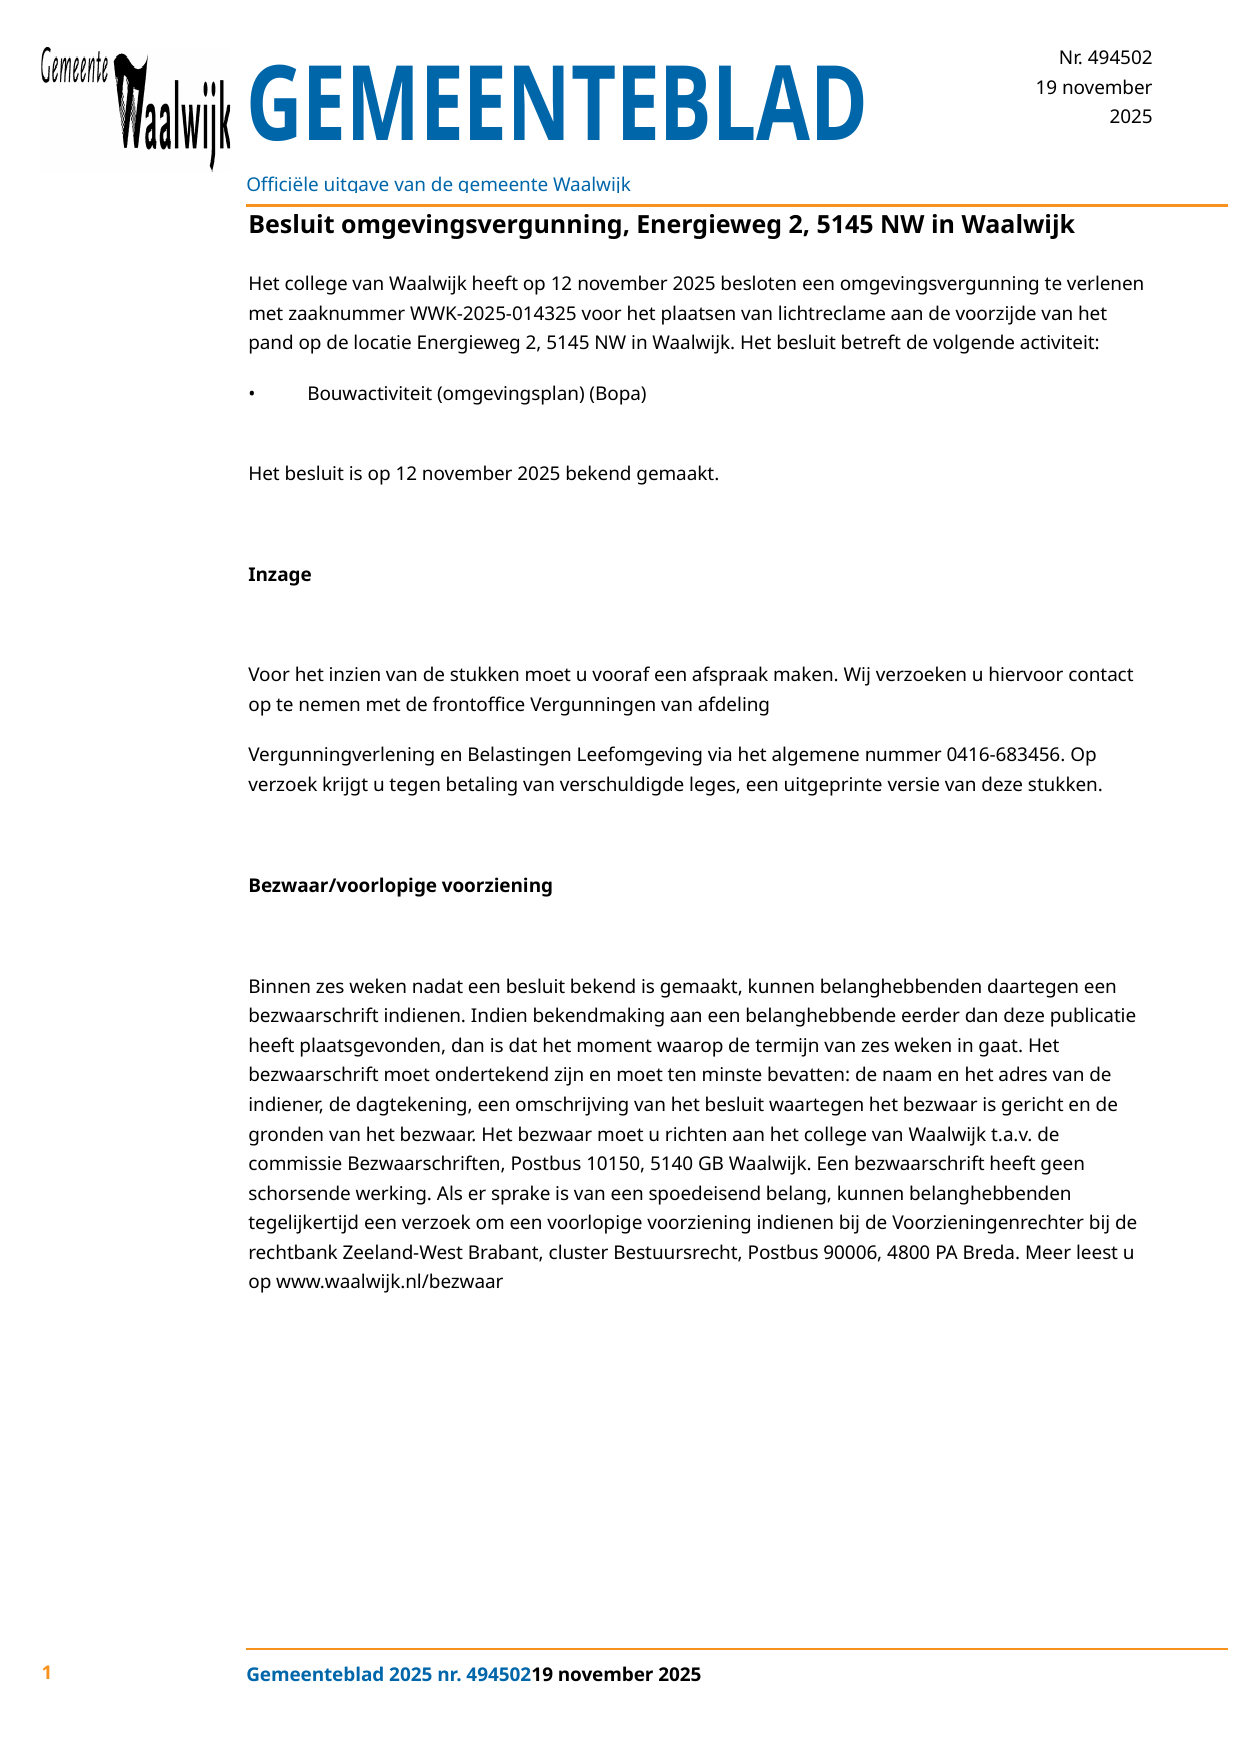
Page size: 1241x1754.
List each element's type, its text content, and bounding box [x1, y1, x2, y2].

text Besluit omgevingsvergunning, Energieweg 2, 5145 NW in Waalwijk [248, 207, 1152, 241]
text Inzage [248, 561, 1152, 586]
text Het besluit is op 12 november 2025 bekend gemaakt. [248, 460, 1152, 486]
text Vergunningverlening en Belastingen Leefomgeving via het algemene nummer 0416-683456. Op verzoek krijgt u tegen betaling van verschuldigde leges, een uitgeprinte versie van deze stukken. [248, 742, 1152, 797]
text Het college van Waalwijk heeft op 12 november 2025 besloten een omgevingsvergunning te verlenen met zaaknummer WWK-2025-014325 voor het plaatsen van lichtreclame aan de voorzijde van het pand op de locatie Energieweg 2, 5145 NW in Waalwijk. Het besluit betreft de volgende activiteit: [248, 270, 1152, 355]
list Bouwactiviteit (omgevingsplan) (Bopa) [248, 380, 1152, 406]
picture [41, 47, 231, 172]
text Bezwaar/voorlopige voorziening [248, 872, 1152, 898]
text Binnen zes weken nadat een besluit bekend is gemaakt, kunnen belanghebbenden daartegen een bezwaarschrift indienen. Indien bekendmaking aan een belanghebbende eerder dan deze publicatie heeft plaatsgevonden, dan is dat het moment waarop de termijn van zes weken in gaat. Het bezwaarschrift moet ondertekend zijn en moet ten minste bevatten: de naam en het adres van de indiener, de dagtekening, een omschrijving van het besluit waartegen het bezwaar is gericht en de gronden van het bezwaar. Het bezwaar moet u richten aan het college van Waalwijk t.a.v. de commissie Bezwaarschriften, Postbus 10150, 5140 GB Waalwijk. Een bezwaarschrift heeft geen schorsende werking. Als er sprake is van een spoedeisend belang, kunnen belanghebbenden tegelijkertijd een verzoek om een voorlopige voorziening indienen bij de Voorzieningenrechter bij de rechtbank Zeeland-West Brabant, cluster Bestuursrecht, Postbus 90006, 4800 PA Breda. Meer leest u op www.waalwijk.nl/bezwaar [248, 973, 1152, 1294]
text Voor het inzien van de stukken moet u vooraf een afspraak maken. Wij verzoeken u hiervoor contact op te nemen met de frontoffice Vergunningen van afdeling [248, 662, 1152, 717]
